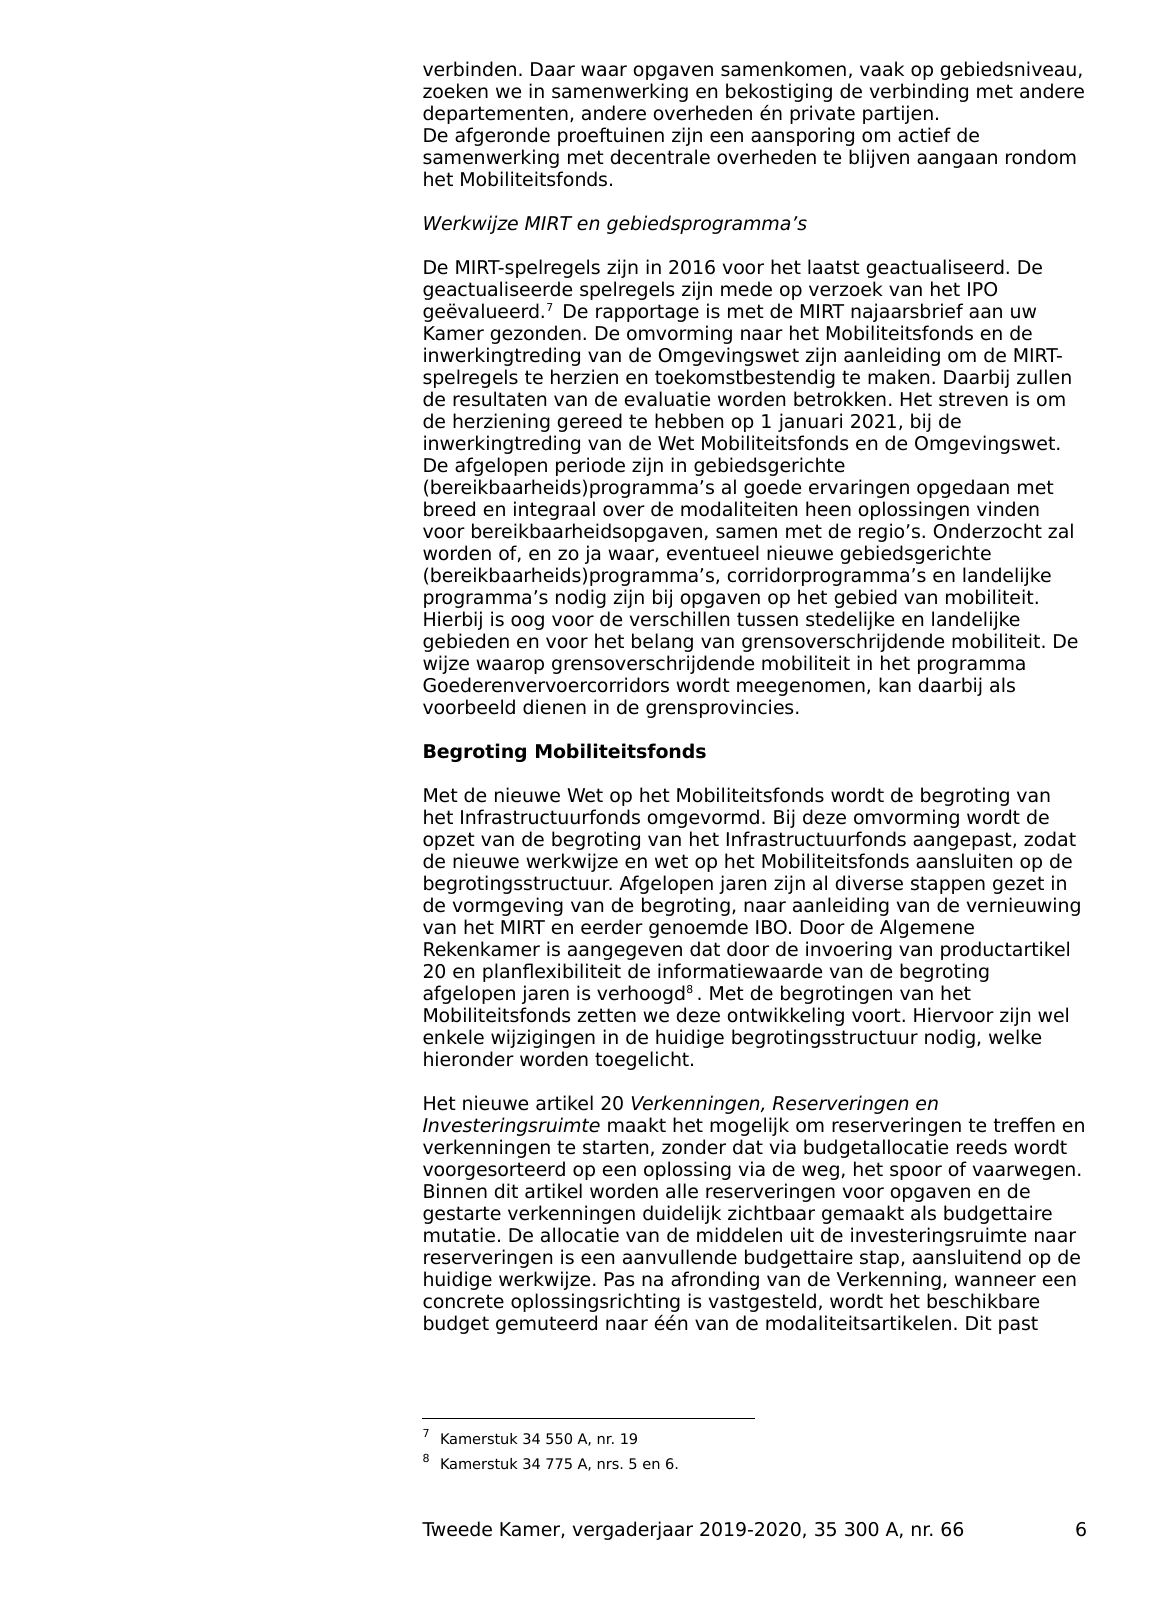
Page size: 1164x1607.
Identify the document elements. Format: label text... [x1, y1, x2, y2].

subtitle Werkwijze MIRT en gebiedsprogramma’s [422, 213, 1087, 235]
text Kamerstuk 34 775 A, nrs. 5 en 6. [422, 1452, 1087, 1474]
text Kamerstuk 34 550 A, nr. 19 [422, 1427, 1087, 1449]
text De MIRT-spelregels zijn in 2016 voor het laatst geactualiseerd. De geactualiseerde spelregels zijn mede op verzoek van het IPO geëvalueerd. De rapportage is met de MIRT najaarsbrief aan uw Kamer gezonden. De omvorming naar het Mobiliteitsfonds en de inwerkingtreding van de Omgevingswet zijn aanleiding om de MIRT-spelregels te herzien en toekomstbestendig te maken. Daarbij zullen de resultaten van de evaluatie worden betrokken. Het streven is om de herziening gereed te hebben op 1 januari 2021, bij de inwerkingtreding van de Wet Mobiliteitsfonds en de Omgevingswet. De afgelopen periode zijn in gebiedsgerichte (bereikbaarheids)programma’s al goede ervaringen opgedaan met breed en integraal over de modaliteiten heen oplossingen vinden voor bereikbaarheidsopgaven, samen met de regio’s. Onderzocht zal worden of, en zo ja waar, eventueel nieuwe gebiedsgerichte (bereikbaarheids)programma’s, corridorprogramma’s en landelijke programma’s nodig zijn bij opgaven op het gebied van mobiliteit. Hierbij is oog voor de verschillen tussen stedelijke en landelijke gebieden en voor het belang van grensoverschrijdende mobiliteit. De wijze waarop grensoverschrijdende mobiliteit in het programma Goederenvervoercorridors wordt meegenomen, kan daarbij als voorbeeld dienen in de grensprovincies. [422, 257, 1087, 719]
text De afgeronde proeftuinen zijn een aansporing om actief de samenwerking met decentrale overheden te blijven aangaan rondom het Mobiliteitsfonds. [422, 125, 1087, 191]
text verbinden. Daar waar opgaven samenkomen, vaak op gebiedsniveau, zoeken we in samenwerking en bekostiging de verbinding met andere departementen, andere overheden én private partijen. [422, 59, 1087, 125]
text Met de nieuwe Wet op het Mobiliteitsfonds wordt de begroting van het Infrastructuurfonds omgevormd. Bij deze omvorming wordt de opzet van de begroting van het Infrastructuurfonds aangepast, zodat de nieuwe werkwijze en wet op het Mobiliteitsfonds aansluiten op de begrotingsstructuur. Afgelopen jaren zijn al diverse stappen gezet in de vormgeving van de begroting, naar aanleiding van de vernieuwing van het MIRT en eerder genoemde IBO. Door de Algemene Rekenkamer is aangegeven dat door de invoering van productartikel 20 en planflexibiliteit de informatiewaarde van de begroting afgelopen jaren is verhoogd. Met de begrotingen van het Mobiliteitsfonds zetten we deze ontwikkeling voort. Hiervoor zijn wel enkele wijzigingen in de huidige begrotingsstructuur nodig, welke hieronder worden toegelicht. [422, 785, 1087, 1071]
subtitle Begroting Mobiliteitsfonds [422, 741, 1087, 763]
text Het nieuwe artikel 20 Verkenningen, Reserveringen en Investeringsruimte maakt het mogelijk om reserveringen te treffen en verkenningen te starten, zonder dat via budgetallocatie reeds wordt voorgesorteerd op een oplossing via de weg, het spoor of vaarwegen. Binnen dit artikel worden alle reserveringen voor opgaven en de gestarte verkenningen duidelijk zichtbaar gemaakt als budgettaire mutatie. De allocatie van de middelen uit de investeringsruimte naar reserveringen is een aanvullende budgettaire stap, aansluitend op de huidige werkwijze. Pas na afronding van de Verkenning, wanneer een concrete oplossingsrichting is vastgesteld, wordt het beschikbare budget gemuteerd naar één van de modaliteitsartikelen. Dit past [422, 1093, 1087, 1335]
